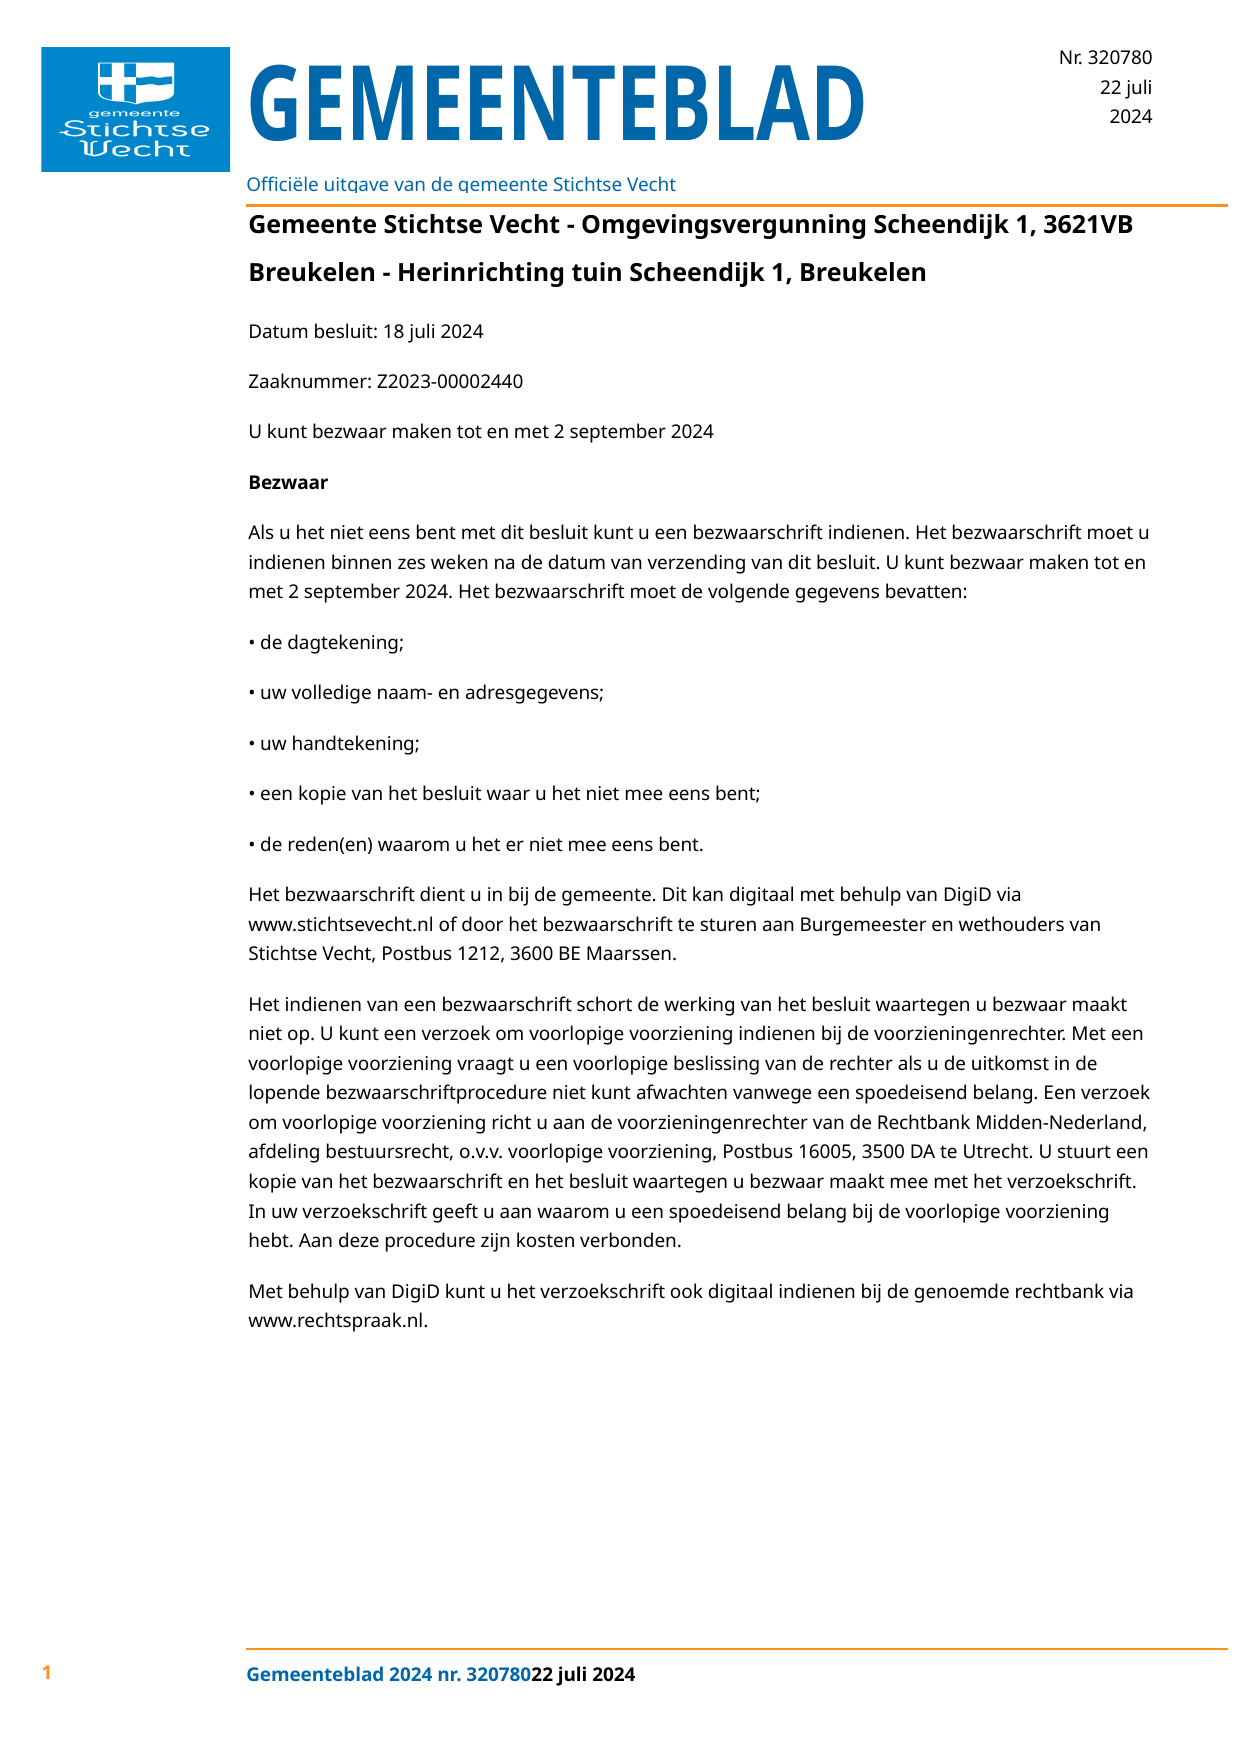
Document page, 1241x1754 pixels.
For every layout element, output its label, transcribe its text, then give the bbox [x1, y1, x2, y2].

text Het bezwaarschrift dient u in bij de gemeente. Dit kan digitaal met behulp van DigiD via www.stichtsevecht.nl of door het bezwaarschrift te sturen aan Burgemeester en wethouders van Stichtse Vecht, Postbus 1212, 3600 BE Maarssen. [248, 881, 1152, 966]
text Als u het niet eens bent met dit besluit kunt u een bezwaarschrift indienen. Het bezwaarschrift moet u indienen binnen zes weken na de datum van verzending van dit besluit. U kunt bezwaar maken tot en met 2 september 2024. Het bezwaarschrift moet de volgende gegevens bevatten: [248, 519, 1152, 604]
text Zaaknummer: Z2023-00002440 [248, 368, 1152, 394]
text U kunt bezwaar maken tot en met 2 september 2024 [248, 419, 1152, 444]
text Bezwaar [248, 469, 1152, 495]
text • uw volledige naam- en adresgegevens; [248, 679, 1152, 705]
picture [137, 63, 174, 103]
text • de dagtekening; [248, 629, 1152, 655]
picture [99, 63, 135, 101]
text • een kopie van het besluit waar u het niet mee eens bent; [248, 780, 1152, 806]
text Gemeente Stichtse Vecht - Omgevingsvergunning Scheendijk 1, 3621VB Breukelen - Herinrichting tuin Scheendijk 1, Breukelen [248, 207, 1152, 288]
text Datum besluit: 18 juli 2024 [248, 318, 1152, 344]
text Met behulp van DigiD kunt u het verzoekschrift ook digitaal indienen bij de genoemde rechtbank via www.rechtspraak.nl. [248, 1278, 1152, 1333]
text • uw handtekening; [248, 730, 1152, 756]
text Het indienen van een bezwaarschrift schort de werking van het besluit waartegen u bezwaar maakt niet op. U kunt een verzoek om voorlopige voorziening indienen bij de voorzieningenrechter. Met een voorlopige voorziening vraagt u een voorlopige beslissing van de rechter als u de uitkomst in de lopende bezwaarschriftprocedure niet kunt afwachten vanwege een spoedeisend belang. Een verzoek om voorlopige voorziening richt u aan de voorzieningenrechter van de Rechtbank Midden-Nederland, afdeling bestuursrecht, o.v.v. voorlopige voorziening, Postbus 16005, 3500 DA te Utrecht. U stuurt een kopie van het bezwaarschrift en het besluit waartegen u bezwaar maakt mee met het verzoekschrift. In uw verzoekschrift geeft u aan waarom u een spoedeisend belang bij de voorlopige voorziening hebt. Aan deze procedure zijn kosten verbonden. [248, 991, 1152, 1253]
text • de reden(en) waarom u het er niet mee eens bent. [248, 831, 1152, 857]
